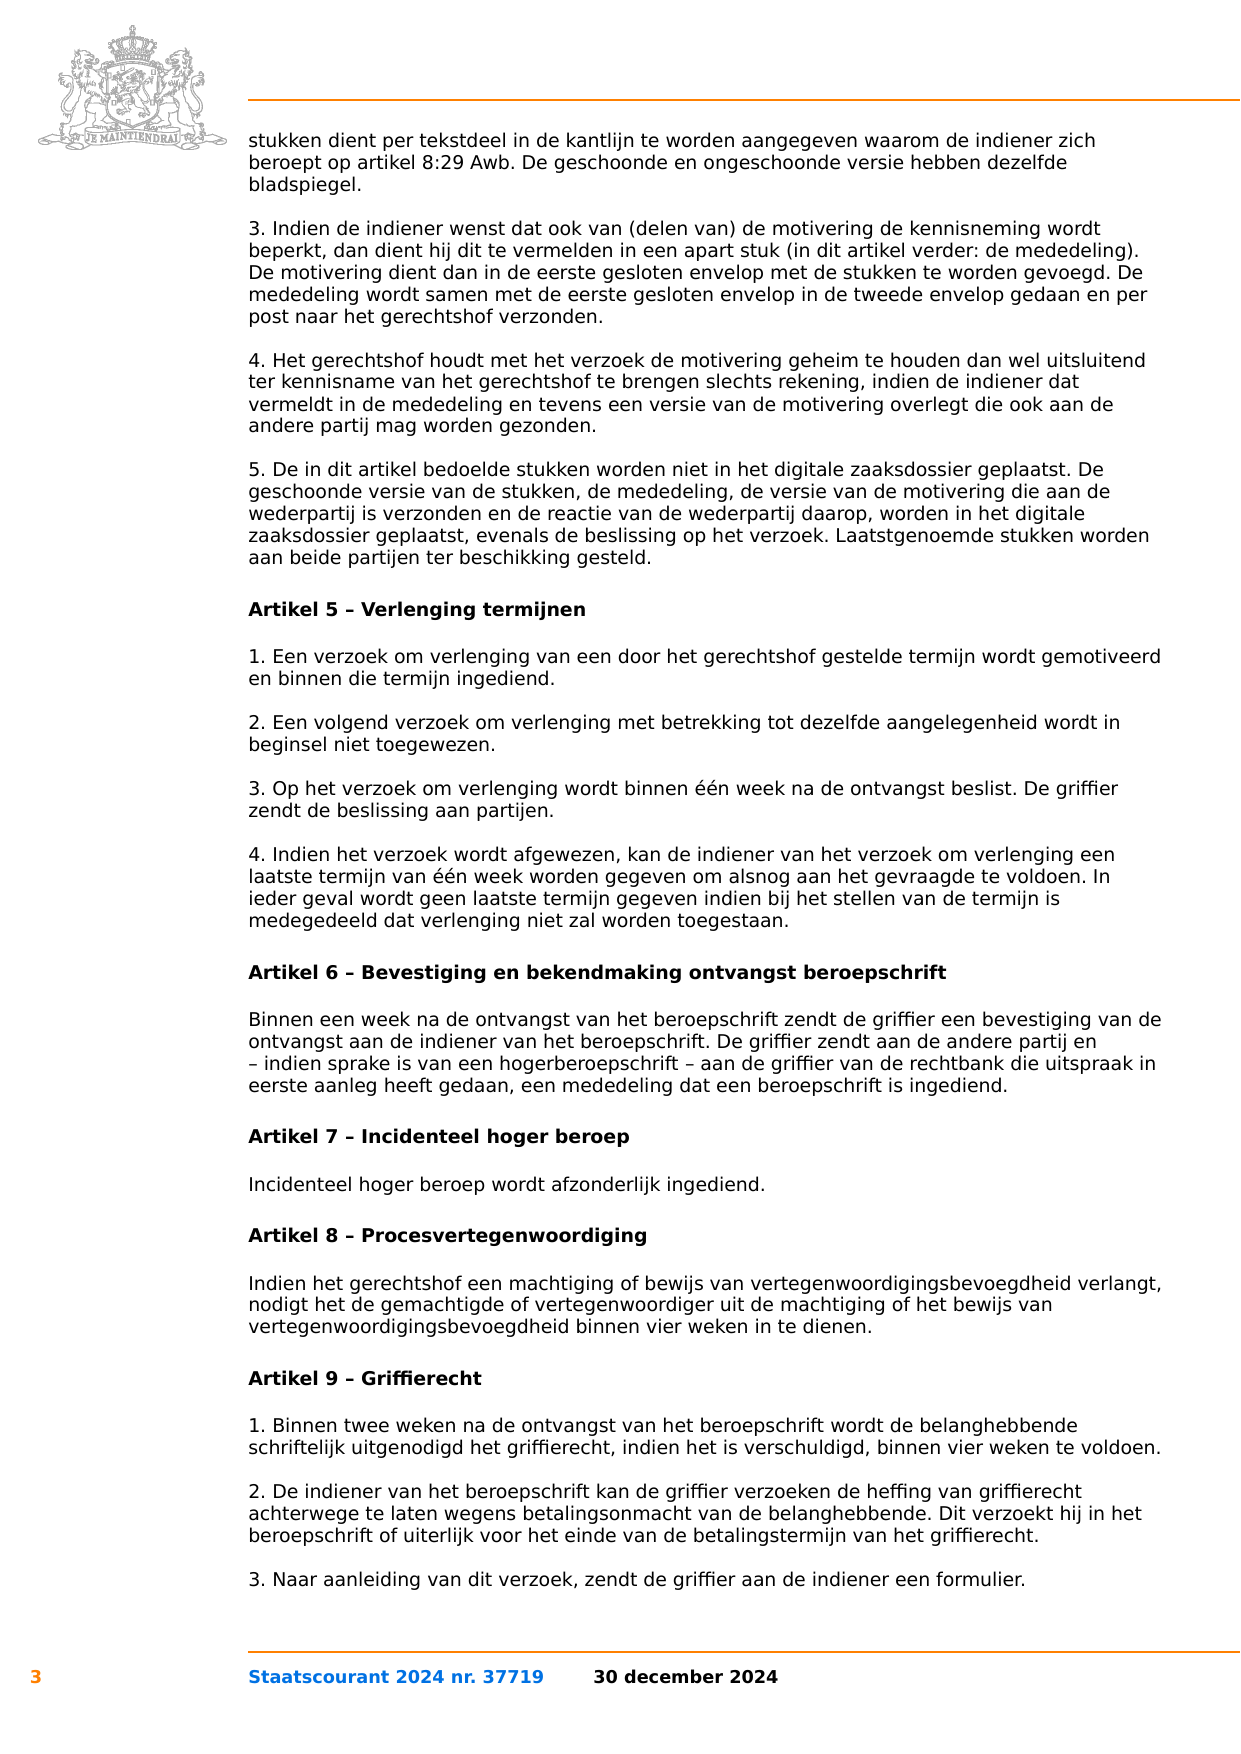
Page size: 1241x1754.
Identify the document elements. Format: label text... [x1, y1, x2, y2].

text 3. Op het verzoek om verlenging wordt binnen één week na de ontvangst beslist. De griffier zendt de beslissing aan partijen. [248, 778, 1163, 822]
text 3. Indien de indiener wenst dat ook van (delen van) de motivering de kennisneming wordt beperkt, dan dient hij dit te vermelden in een apart stuk (in dit artikel verder: de mededeling). De motivering dient dan in de eerste gesloten envelop met de stukken te worden gevoegd. De mededeling wordt samen met de eerste gesloten envelop in de tweede envelop gedaan en per post naar het gerechtshof verzonden. [248, 218, 1163, 328]
text 4. Het gerechtshof houdt met het verzoek de motivering geheim te houden dan wel uitsluitend ter kennisname van het gerechtshof te brengen slechts rekening, indien de indiener dat vermeldt in de mededeling en tevens een versie van de motivering overlegt die ook aan de andere partij mag worden gezonden. [248, 349, 1163, 437]
text 3. Naar aanleiding van dit verzoek, zendt de griffier aan de indiener een formulier. [248, 1569, 1163, 1591]
text 2. Een volgend verzoek om verlenging met betrekking tot dezelfde aangelegenheid wordt in beginsel niet toegewezen. [248, 712, 1163, 756]
subtitle Artikel 7 – Incidenteel hoger beroep [248, 1126, 1163, 1148]
subtitle Artikel 9 – Griffierecht [248, 1368, 1163, 1390]
subtitle Artikel 6 – Bevestiging en bekendmaking ontvangst beroepschrift [248, 962, 1163, 983]
text Binnen een week na de ontvangst van het beroepschrift zendt de griffier een bevestiging van de ontvangst aan de indiener van het beroepschrift. De griffier zendt aan de andere partij en – indien sprake is van een hogerberoepschrift – aan de griffier van de rechtbank die uitspraak in eerste aanleg heeft gedaan, een mededeling dat een beroepschrift is ingediend. [248, 1008, 1163, 1096]
text 4. Indien het verzoek wordt afgewezen, kan de indiener van het verzoek om verlenging een laatste termijn van één week worden gegeven om alsnog aan het gevraagde te voldoen. In ieder geval wordt geen laatste termijn gegeven indien bij het stellen van de termijn is medegedeeld dat verlenging niet zal worden toegestaan. [248, 844, 1163, 932]
picture [38, 25, 227, 150]
text stukken dient per tekstdeel in de kantlijn te worden aangegeven waarom de indiener zich beroept op artikel 8:29 Awb. De geschoonde en ongeschoonde versie hebben dezelfde bladspiegel. [248, 130, 1163, 196]
text 1. Een verzoek om verlenging van een door het gerechtshof gestelde termijn wordt gemotiveerd en binnen die termijn ingediend. [248, 646, 1163, 690]
text Indien het gerechtshof een machtiging of bewijs van vertegenwoordigingsbevoegdheid verlangt, nodigt het de gemachtigde of vertegenwoordiger uit de machtiging of het bewijs van vertegenwoordigingsbevoegdheid binnen vier weken in te dienen. [248, 1272, 1163, 1338]
subtitle Artikel 5 – Verlenging termijnen [248, 599, 1163, 621]
text 1. Binnen twee weken na de ontvangst van het beroepschrift wordt de belanghebbende schriftelijk uitgenodigd het griffierecht, indien het is verschuldigd, binnen vier weken te voldoen. [248, 1415, 1163, 1459]
text 5. De in dit artikel bedoelde stukken worden niet in het digitale zaaksdossier geplaatst. De geschoonde versie van de stukken, de mededeling, de versie van de motivering die aan de wederpartij is verzonden en de reactie van de wederpartij daarop, worden in het digitale zaaksdossier geplaatst, evenals de beslissing op het verzoek. Laatstgenoemde stukken worden aan beide partijen ter beschikking gesteld. [248, 459, 1163, 569]
subtitle Artikel 8 – Procesvertegenwoordiging [248, 1225, 1163, 1247]
text Incidenteel hoger beroep wordt afzonderlijk ingediend. [248, 1173, 1163, 1195]
text 2. De indiener van het beroepschrift kan de griffier verzoeken de heffing van griffierecht achterwege te laten wegens betalingsonmacht van de belanghebbende. Dit verzoekt hij in het beroepschrift of uiterlijk voor het einde van de betalingstermijn van het griffierecht. [248, 1481, 1163, 1547]
